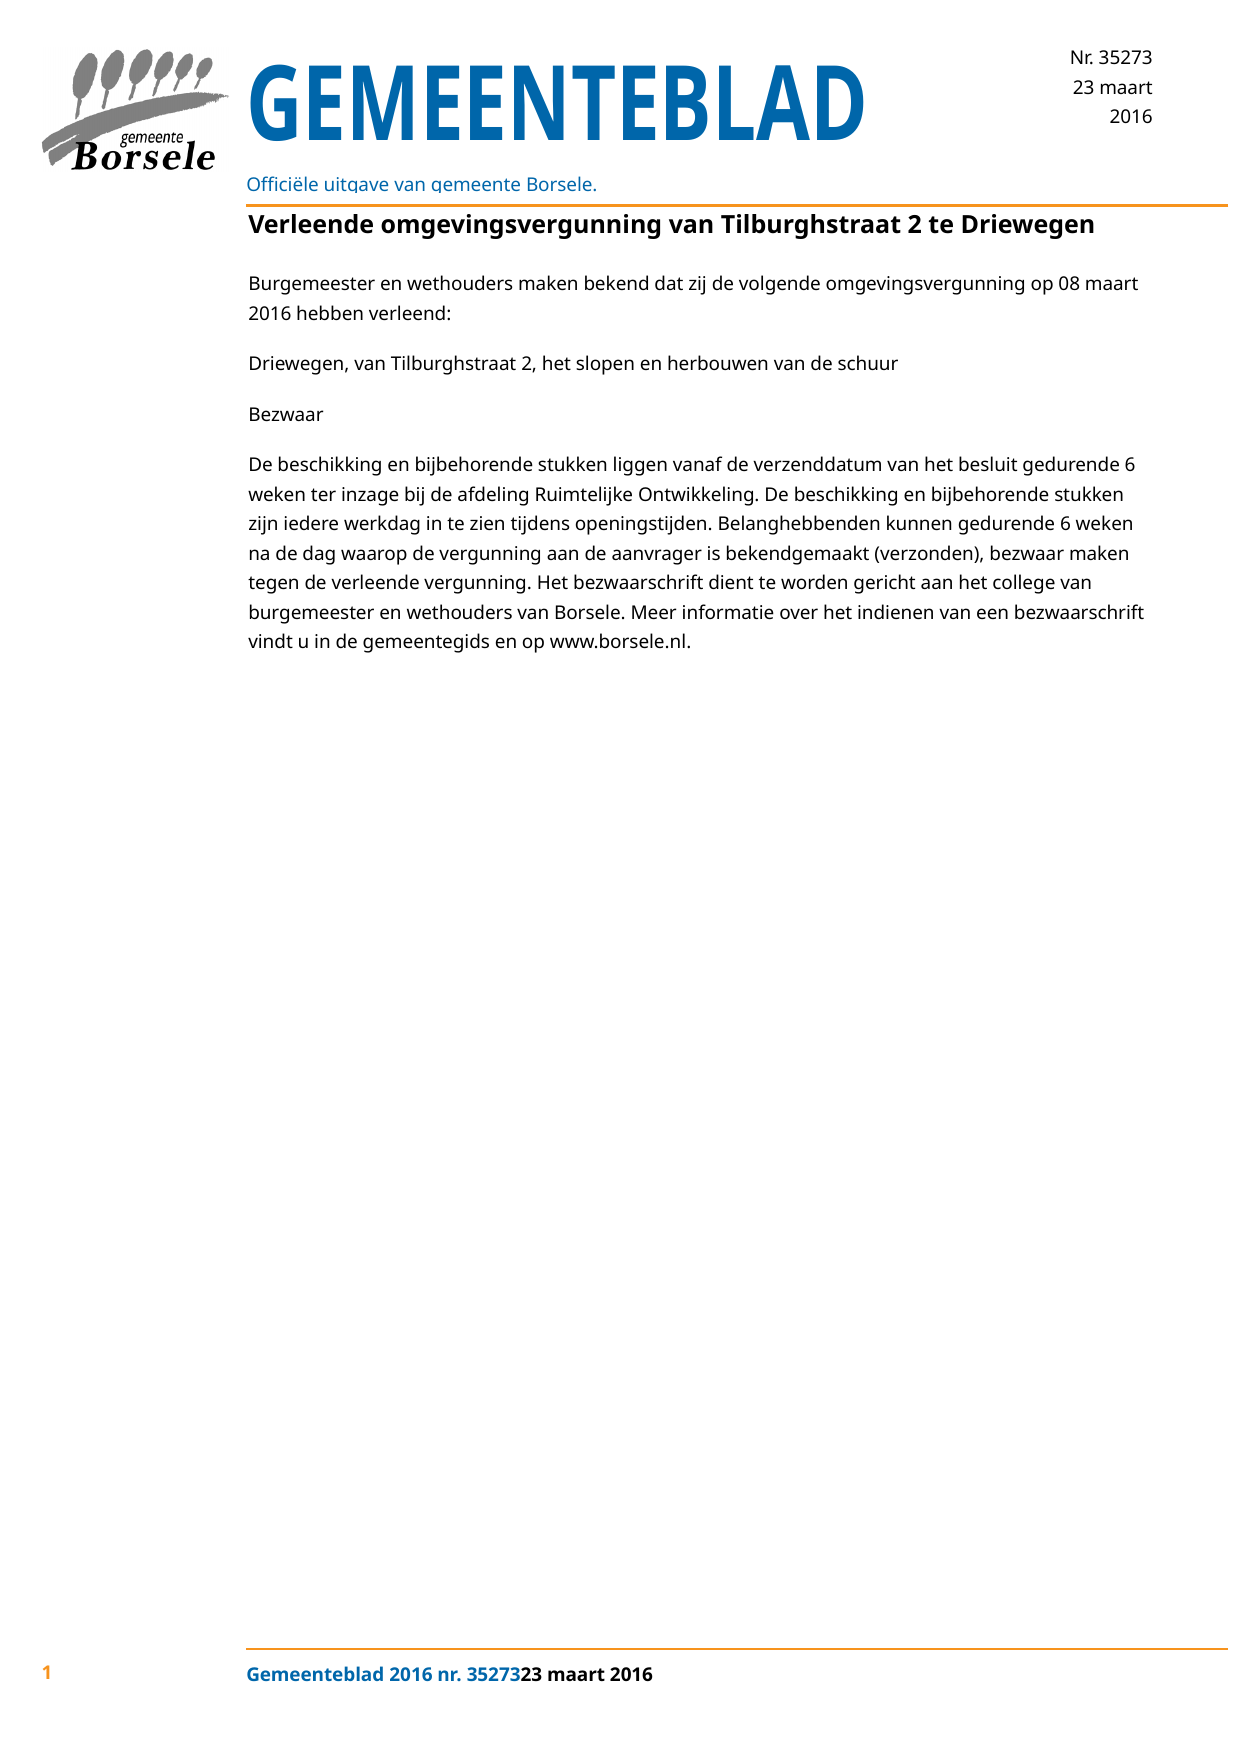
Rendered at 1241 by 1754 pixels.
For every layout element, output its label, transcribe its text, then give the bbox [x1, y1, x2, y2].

picture [41, 47, 231, 172]
text Burgemeester en wethouders maken bekend dat zij de volgende omgevingsvergunning op 08 maart 2016 hebben verleend: [248, 270, 1152, 326]
text De beschikking en bijbehorende stukken liggen vanaf de verzenddatum van het besluit gedurende 6 weken ter inzage bij de afdeling Ruimtelijke Ontwikkeling. De beschikking en bijbehorende stukken zijn iedere werkdag in te zien tijdens openingstijden. Belanghebbenden kunnen gedurende 6 weken na de dag waarop de vergunning aan de aanvrager is bekendgemaakt (verzonden), bezwaar maken tegen de verleende vergunning. Het bezwaarschrift dient te worden gericht aan het college van burgemeester en wethouders van Borsele. Meer informatie over het indienen van een bezwaarschrift vindt u in de gemeentegids en op www.borsele.nl. [248, 451, 1152, 654]
text Driewegen, van Tilburghstraat 2, het slopen en herbouwen van de schuur [248, 350, 1152, 376]
text Verleende omgevingsvergunning van Tilburghstraat 2 te Driewegen [248, 207, 1152, 241]
text Bezwaar [248, 401, 1152, 426]
